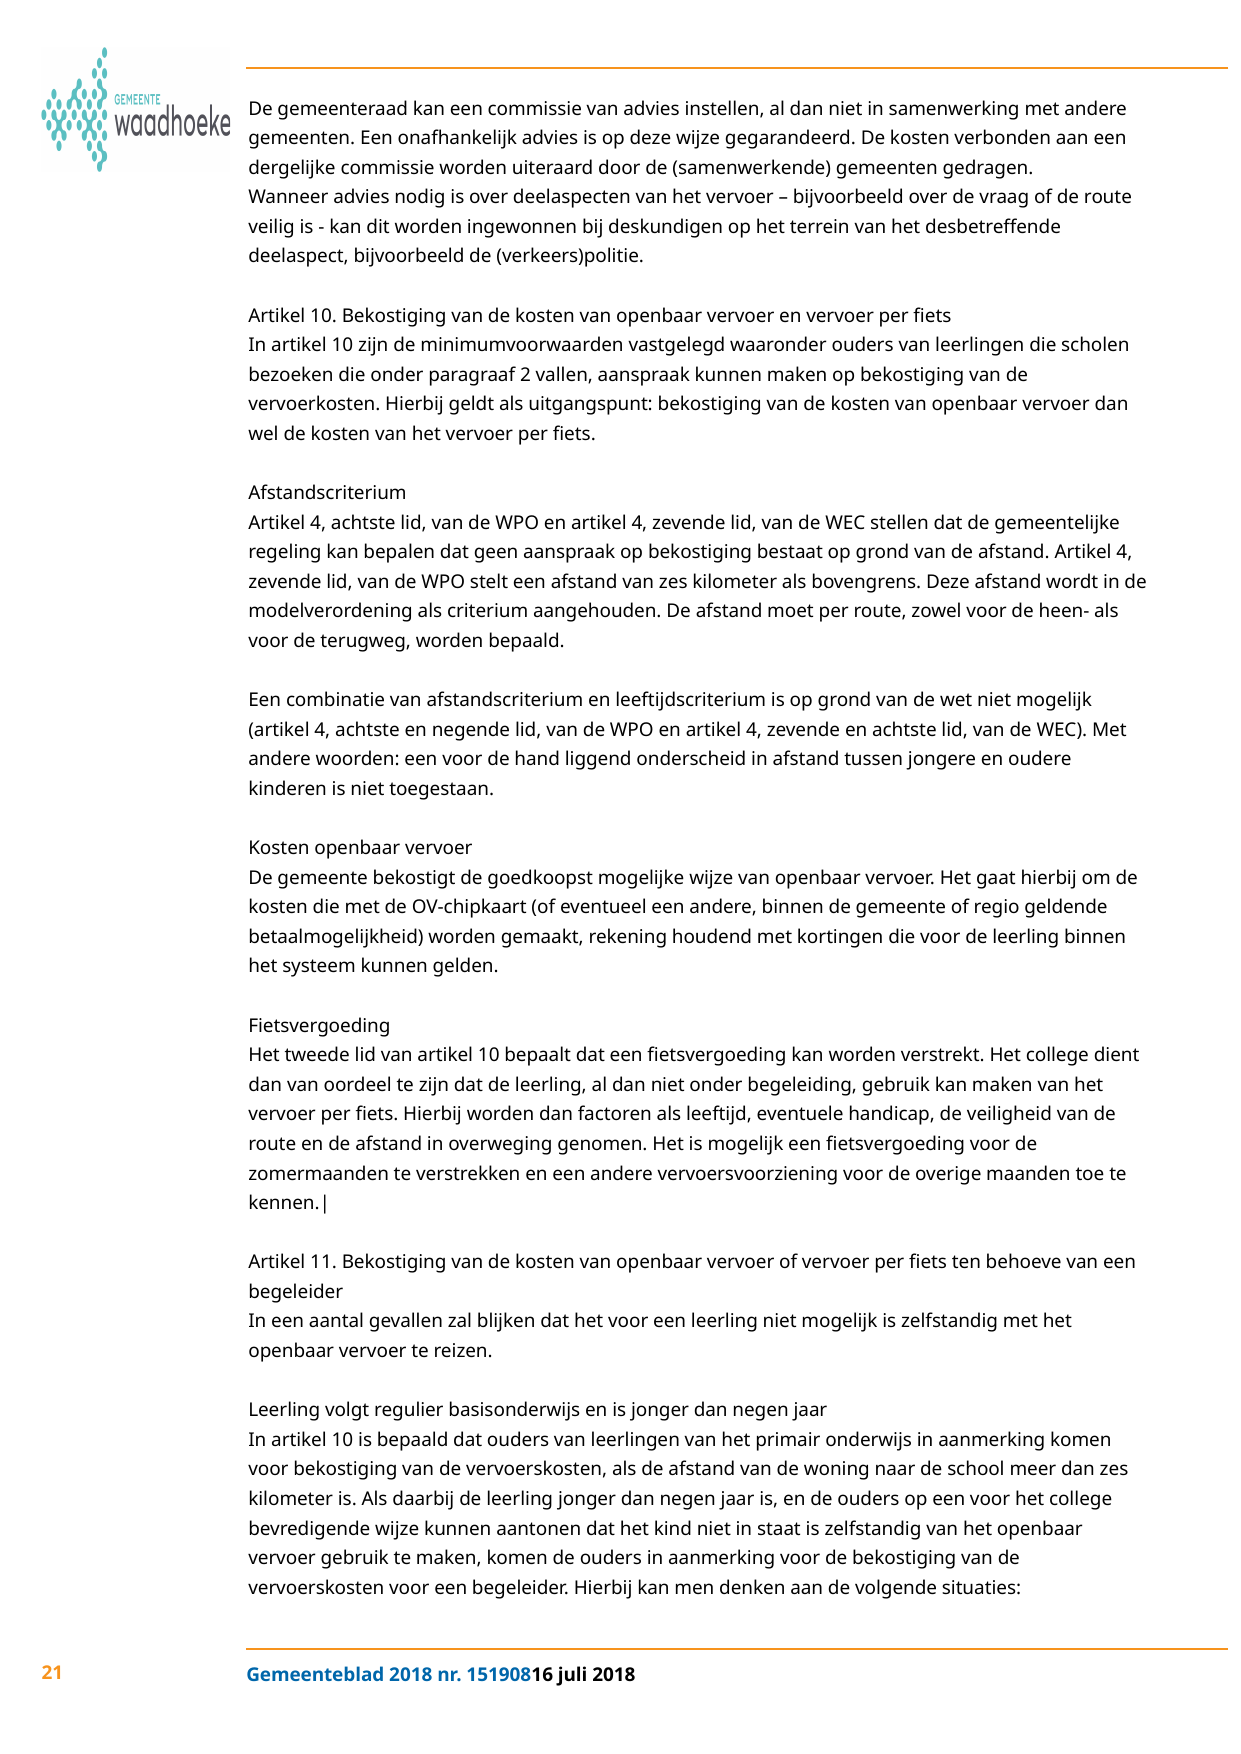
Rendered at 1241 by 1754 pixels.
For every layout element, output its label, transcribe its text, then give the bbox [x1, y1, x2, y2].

text Leerling volgt regulier basisonderwijs en is jonger dan negen jaar [248, 1396, 1152, 1422]
text De gemeente bekostigt de goedkoopst mogelijke wijze van openbaar vervoer. Het gaat hierbij om de kosten die met de OV-chipkaart (of eventueel een andere, binnen de gemeente of regio geldende betaalmogelijkheid) worden gemaakt, rekening houdend met kortingen die voor de leerling binnen het systeem kunnen gelden. [248, 864, 1152, 978]
text Het tweede lid van artikel 10 bepaalt dat een fietsvergoeding kan worden verstrekt. Het college dient dan van oordeel te zijn dat de leerling, al dan niet onder begeleiding, gebruik kan maken van het vervoer per fiets. Hierbij worden dan factoren als leeftijd, eventuele handicap, de veiligheid van de route en de afstand in overweging genomen. Het is mogelijk een fietsvergoeding voor de zomermaanden te verstrekken en een andere vervoersvoorziening voor de overige maanden toe te kennen.| [248, 1041, 1152, 1215]
text Wanneer advies nodig is over deelaspecten van het vervoer – bijvoorbeeld over de vraag of de route veilig is - kan dit worden ingewonnen bij deskundigen op het terrein van het desbetreffende deelaspect, bijvoorbeeld de (verkeers)politie. [248, 183, 1152, 268]
text In een aantal gevallen zal blijken dat het voor een leerling niet mogelijk is zelfstandig met het openbaar vervoer te reizen. [248, 1308, 1152, 1363]
text Een combinatie van afstandscriterium en leeftijdscriterium is op grond van de wet niet mogelijk (artikel 4, achtste en negende lid, van de WPO en artikel 4, zevende en achtste lid, van de WEC). Met andere woorden: een voor de hand liggend onderscheid in afstand tussen jongere en oudere kinderen is niet toegestaan. [248, 686, 1152, 801]
text Afstandscriterium [248, 479, 1152, 505]
text Artikel 4, achtste lid, van de WPO en artikel 4, zevende lid, van de WEC stellen dat de gemeentelijke regeling kan bepalen dat geen aanspraak op bekostiging bestaat op grond van de afstand. Artikel 4, zevende lid, van de WPO stelt een afstand van zes kilometer als bovengrens. Deze afstand wordt in de modelverordening als criterium aangehouden. De afstand moet per route, zowel voor de heen- als voor de terugweg, worden bepaald. [248, 509, 1152, 653]
text In artikel 10 is bepaald dat ouders van leerlingen van het primair onderwijs in aanmerking komen voor bekostiging van de vervoerskosten, als de afstand van de woning naar de school meer dan zes kilometer is. Als daarbij de leerling jonger dan negen jaar is, en de ouders op een voor het college bevredigende wijze kunnen aantonen dat het kind niet in staat is zelfstandig van het openbaar vervoer gebruik te maken, komen de ouders in aanmerking voor de bekostiging van de vervoerskosten voor een begeleider. Hierbij kan men denken aan de volgende situaties: [248, 1426, 1152, 1600]
picture [41, 47, 231, 172]
text Artikel 11. Bekostiging van de kosten van openbaar vervoer of vervoer per fiets ten behoeve van een begeleider [248, 1248, 1152, 1304]
text Kosten openbaar vervoer [248, 834, 1152, 860]
text Artikel 10. Bekostiging van de kosten van openbaar vervoer en vervoer per fiets [248, 302, 1152, 328]
text De gemeenteraad kan een commissie van advies instellen, al dan niet in samenwerking met andere gemeenten. Een onafhankelijk advies is op deze wijze gegarandeerd. De kosten verbonden aan een dergelijke commissie worden uiteraard door de (samenwerkende) gemeenten gedragen. [248, 95, 1152, 180]
text In artikel 10 zijn de minimumvoorwaarden vastgelegd waaronder ouders van leerlingen die scholen bezoeken die onder paragraaf 2 vallen, aanspraak kunnen maken op bekostiging van de vervoerkosten. Hierbij geldt als uitgangspunt: bekostiging van de kosten van openbaar vervoer dan wel de kosten van het vervoer per fiets. [248, 331, 1152, 446]
text Fietsvergoeding [248, 1012, 1152, 1038]
